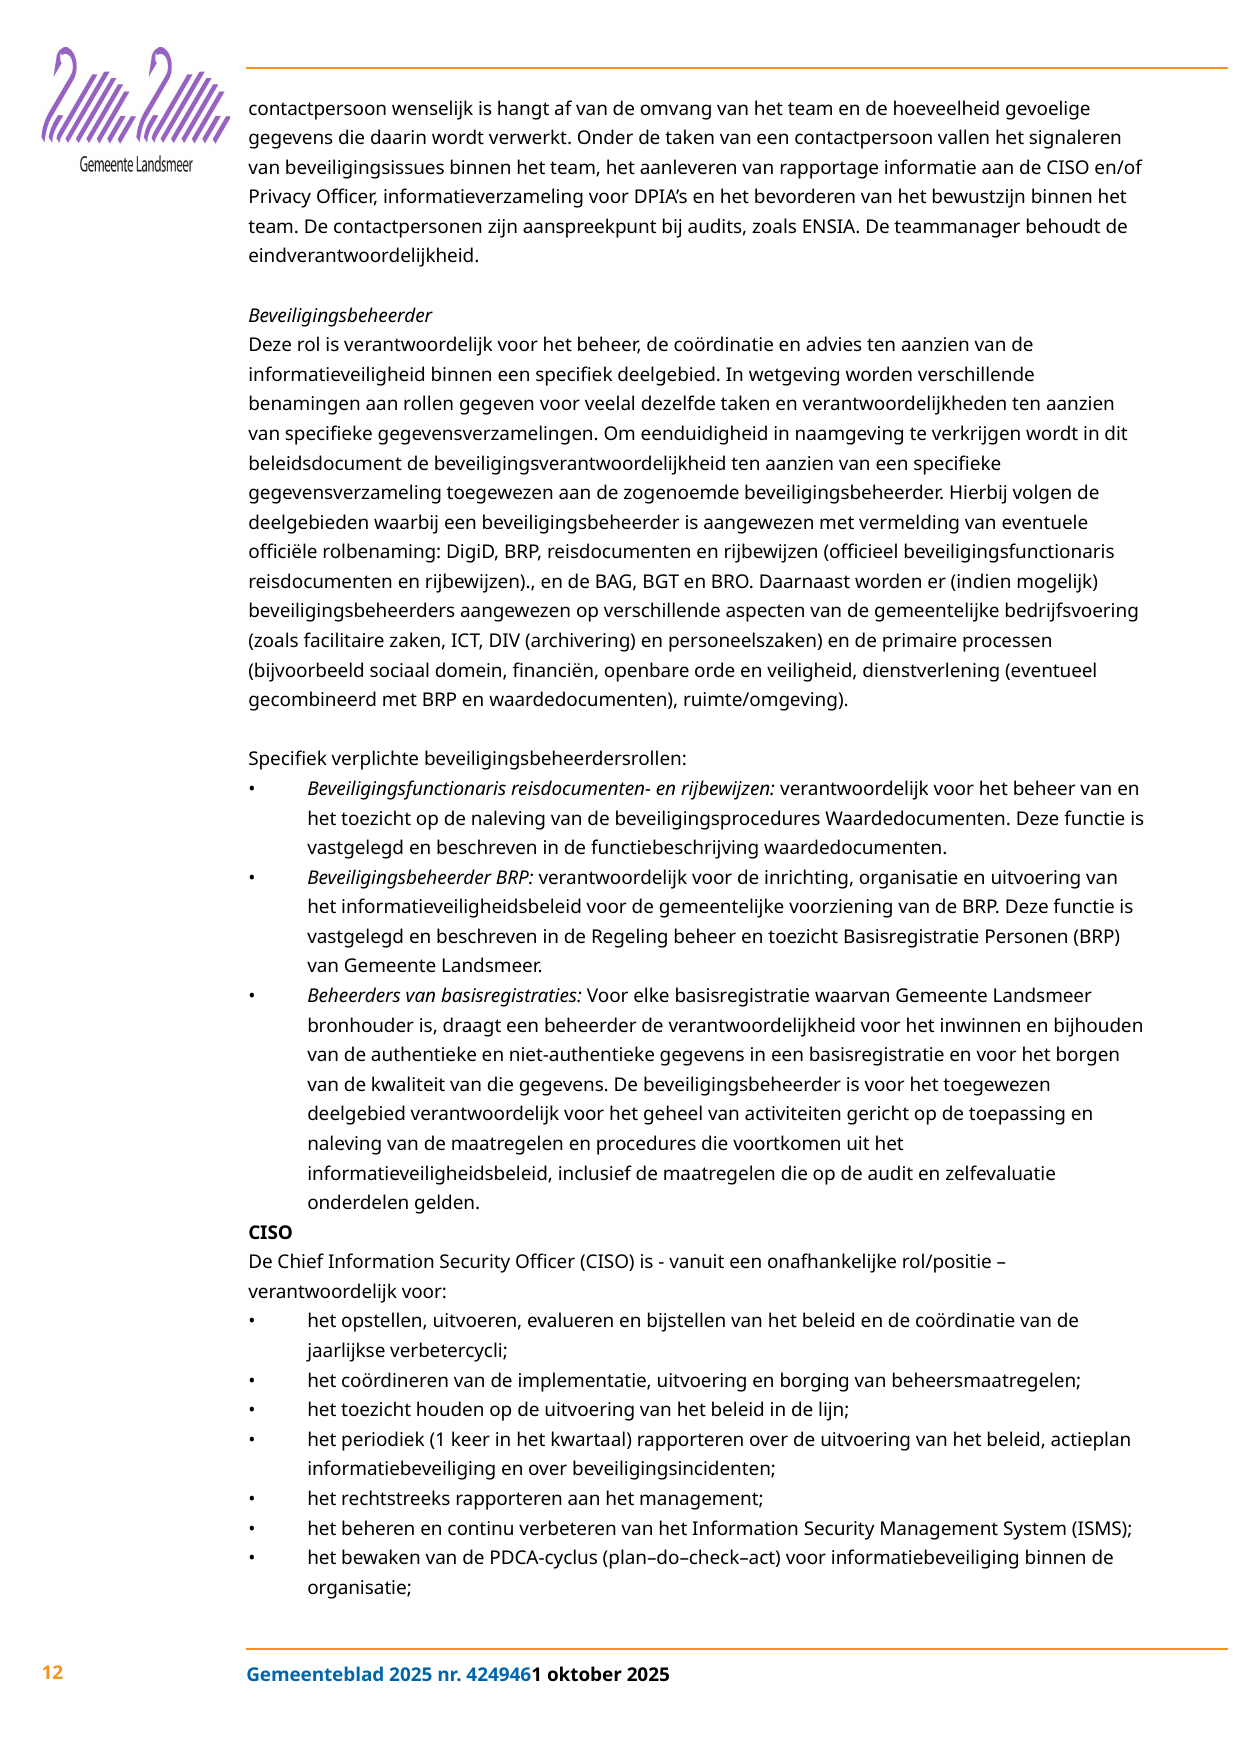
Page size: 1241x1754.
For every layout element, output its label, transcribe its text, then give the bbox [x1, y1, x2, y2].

text De Chief Information Security Officer (CISO) is - vanuit een onafhankelijke rol/positie – verantwoordelijk voor: [248, 1248, 1152, 1304]
list het coördineren van de implementatie, uitvoering en borging van beheersmaatregelen; [248, 1367, 1152, 1393]
list Beveiligingsfunctionaris reisdocumenten- en rijbewijzen: verantwoordelijk voor het beheer van en het toezicht op de naleving van de beveiligingsprocedures Waardedocumenten. Deze functie is vastgelegd en beschreven in de functiebeschrijving waardedocumenten. [248, 775, 1152, 860]
list Beheerders van basisregistraties: Voor elke basisregistratie waarvan Gemeente Landsmeer bronhouder is, draagt een beheerder de verantwoordelijkheid voor het inwinnen en bijhouden van de authentieke en niet-authentieke gegevens in een basisregistratie en voor het borgen van de kwaliteit van die gegevens. De beveiligingsbeheerder is voor het toegewezen deelgebied verantwoordelijk voor het geheel van activiteiten gericht op de toepassing en naleving van de maatregelen en procedures die voortkomen uit het informatieveiligheidsbeleid, inclusief de maatregelen die op de audit en zelfevaluatie onderdelen gelden. [248, 982, 1152, 1215]
text Beveiligingsbeheerder [248, 302, 1152, 328]
list het bewaken van de PDCA-cyclus (plan–do–check–act) voor informatiebeveiliging binnen de organisatie; [248, 1544, 1152, 1600]
picture [41, 47, 231, 172]
list het periodiek (1 keer in het kwartaal) rapporteren over de uitvoering van het beleid, actieplan informatiebeveiliging en over beveiligingsincidenten; [248, 1426, 1152, 1481]
list het toezicht houden op de uitvoering van het beleid in de lijn; [248, 1396, 1152, 1422]
text CISO [248, 1219, 1152, 1245]
text Deze rol is verantwoordelijk voor het beheer, de coördinatie en advies ten aanzien van de informatieveiligheid binnen een specifiek deelgebied. In wetgeving worden verschillende benamingen aan rollen gegeven voor veelal dezelfde taken en verantwoordelijkheden ten aanzien van specifieke gegevensverzamelingen. Om eenduidigheid in naamgeving te verkrijgen wordt in dit beleidsdocument de beveiligingsverantwoordelijkheid ten aanzien van een specifieke gegevensverzameling toegewezen aan de zogenoemde beveiligingsbeheerder. Hierbij volgen de deelgebieden waarbij een beveiligingsbeheerder is aangewezen met vermelding van eventuele officiële rolbenaming: DigiD, BRP, reisdocumenten en rijbewijzen (officieel beveiligingsfunctionaris reisdocumenten en rijbewijzen)., en de BAG, BGT en BRO. Daarnaast worden er (indien mogelijk) beveiligingsbeheerders aangewezen op verschillende aspecten van de gemeentelijke bedrijfsvoering (zoals facilitaire zaken, ICT, DIV (archivering) en personeelszaken) en de primaire processen (bijvoorbeeld sociaal domein, financiën, openbare orde en veiligheid, dienstverlening (eventueel gecombineerd met BRP en waardedocumenten), ruimte/omgeving). [248, 331, 1152, 712]
list Beveiligingsbeheerder BRP: verantwoordelijk voor de inrichting, organisatie en uitvoering van het informatieveiligheidsbeleid voor de gemeentelijke voorziening van de BRP. Deze functie is vastgelegd en beschreven in de Regeling beheer en toezicht Basisregistratie Personen (BRP) van Gemeente Landsmeer. [248, 864, 1152, 978]
list het rechtstreeks rapporteren aan het management; [248, 1485, 1152, 1511]
list het beheren en continu verbeteren van het Information Security Management System (ISMS); [248, 1515, 1152, 1541]
list het opstellen, uitvoeren, evalueren en bijstellen van het beleid en de coördinatie van de jaarlijkse verbetercycli; [248, 1308, 1152, 1363]
text Specifiek verplichte beveiligingsbeheerdersrollen: [248, 746, 1152, 771]
text contactpersoon wenselijk is hangt af van de omvang van het team en de hoeveelheid gevoelige gegevens die daarin wordt verwerkt. Onder de taken van een contactpersoon vallen het signaleren van beveiligingsissues binnen het team, het aanleveren van rapportage informatie aan de CISO en/of Privacy Officer, informatieverzameling voor DPIA’s en het bevorderen van het bewustzijn binnen het team. De contactpersonen zijn aanspreekpunt bij audits, zoals ENSIA. De teammanager behoudt de eindverantwoordelijkheid. [248, 95, 1152, 268]
